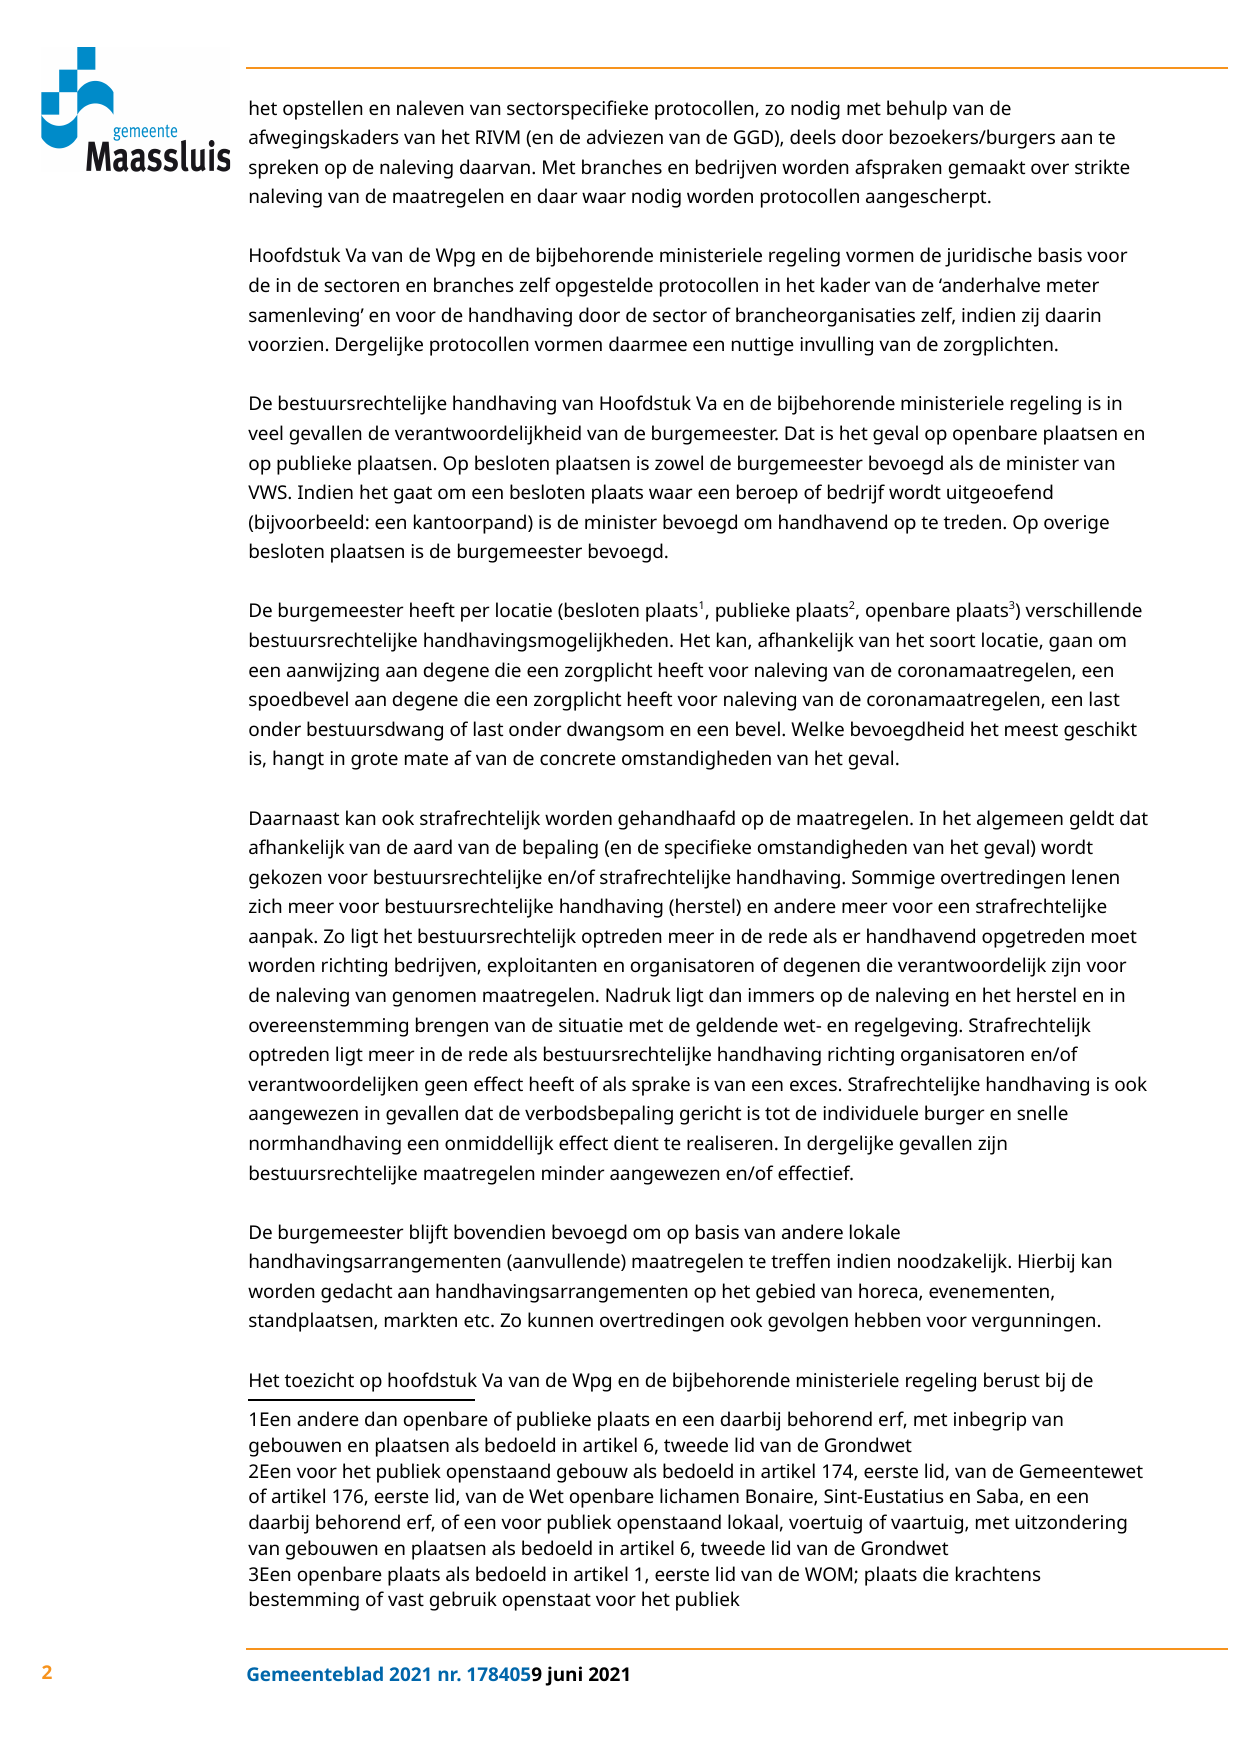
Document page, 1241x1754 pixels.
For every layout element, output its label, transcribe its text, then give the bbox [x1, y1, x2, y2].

text Het toezicht op hoofdstuk Va van de Wpg en de bijbehorende ministeriele regeling berust bij de [248, 1367, 1152, 1393]
text De burgemeester heeft per locatie (besloten plaats, publieke plaats, openbare plaats) verschillende bestuursrechtelijke handhavingsmogelijkheden. Het kan, afhankelijk van het soort locatie, gaan om een aanwijzing aan degene die een zorgplicht heeft voor naleving van de coronamaatregelen, een spoedbevel aan degene die een zorgplicht heeft voor naleving van de coronamaatregelen, een last onder bestuursdwang of last onder dwangsom en een bevel. Welke bevoegdheid het meest geschikt is, hangt in grote mate af van de concrete omstandigheden van het geval. [248, 598, 1152, 771]
text Hoofdstuk Va van de Wpg en de bijbehorende ministeriele regeling vormen de juridische basis voor de in de sectoren en branches zelf opgestelde protocollen in het kader van de ‘anderhalve meter samenleving’ en voor de handhaving door de sector of brancheorganisaties zelf, indien zij daarin voorzien. Dergelijke protocollen vormen daarmee een nuttige invulling van de zorgplichten. [248, 243, 1152, 357]
text De burgemeester blijft bovendien bevoegd om op basis van andere lokale handhavingsarrangementen (aanvullende) maatregelen te treffen indien noodzakelijk. Hierbij kan worden gedacht aan handhavingsarrangementen op het gebied van horeca, evenementen, standplaatsen, markten etc. Zo kunnen overtredingen ook gevolgen hebben voor vergunningen. [248, 1219, 1152, 1333]
text Een openbare plaats als bedoeld in artikel 1, eerste lid van de WOM; plaats die krachtens bestemming of vast gebruik openstaat voor het publiek [248, 1561, 1152, 1612]
picture [41, 47, 231, 172]
picture [41, 47, 77, 92]
text Een andere dan openbare of publieke plaats en een daarbij behorend erf, met inbegrip van gebouwen en plaatsen als bedoeld in artikel 6, tweede lid van de Grondwet [248, 1406, 1152, 1458]
text het opstellen en naleven van sectorspecifieke protocollen, zo nodig met behulp van de afwegingskaders van het RIVM (en de adviezen van de GGD), deels door bezoekers/burgers aan te spreken op de naleving daarvan. Met branches en bedrijven worden afspraken gemaakt over strikte naleving van de maatregelen en daar waar nodig worden protocollen aangescherpt. [248, 95, 1152, 209]
text Daarnaast kan ook strafrechtelijk worden gehandhaafd op de maatregelen. In het algemeen geldt dat afhankelijk van de aard van de bepaling (en de specifieke omstandigheden van het geval) wordt gekozen voor bestuursrechtelijke en/of strafrechtelijke handhaving. Sommige overtredingen lenen zich meer voor bestuursrechtelijke handhaving (herstel) en andere meer voor een strafrechtelijke aanpak. Zo ligt het bestuursrechtelijk optreden meer in de rede als er handhavend opgetreden moet worden richting bedrijven, exploitanten en organisatoren of degenen die verantwoordelijk zijn voor de naleving van genomen maatregelen. Nadruk ligt dan immers op de naleving en het herstel en in overeenstemming brengen van de situatie met de geldende wet- en regelgeving. Strafrechtelijk optreden ligt meer in de rede als bestuursrechtelijke handhaving richting organisatoren en/of verantwoordelijken geen effect heeft of als sprake is van een exces. Strafrechtelijke handhaving is ook aangewezen in gevallen dat de verbodsbepaling gericht is tot de individuele burger en snelle normhandhaving een onmiddellijk effect dient te realiseren. In dergelijke gevallen zijn bestuursrechtelijke maatregelen minder aangewezen en/of effectief. [248, 805, 1152, 1186]
text Een voor het publiek openstaand gebouw als bedoeld in artikel 174, eerste lid, van de Gemeentewet of artikel 176, eerste lid, van de Wet openbare lichamen Bonaire, Sint-Eustatius en Saba, en een daarbij behorend erf, of een voor publiek openstaand lokaal, voertuig of vaartuig, met uitzondering van gebouwen en plaatsen als bedoeld in artikel 6, tweede lid van de Grondwet [248, 1458, 1152, 1561]
text De bestuursrechtelijke handhaving van Hoofdstuk Va en de bijbehorende ministeriele regeling is in veel gevallen de verantwoordelijkheid van de burgemeester. Dat is het geval op openbare plaatsen en op publieke plaatsen. Op besloten plaatsen is zowel de burgemeester bevoegd als de minister van VWS. Indien het gaat om een besloten plaats waar een beroep of bedrijf wordt uitgeoefend (bijvoorbeeld: een kantoorpand) is de minister bevoegd om handhavend op te treden. Op overige besloten plaatsen is de burgemeester bevoegd. [248, 391, 1152, 564]
